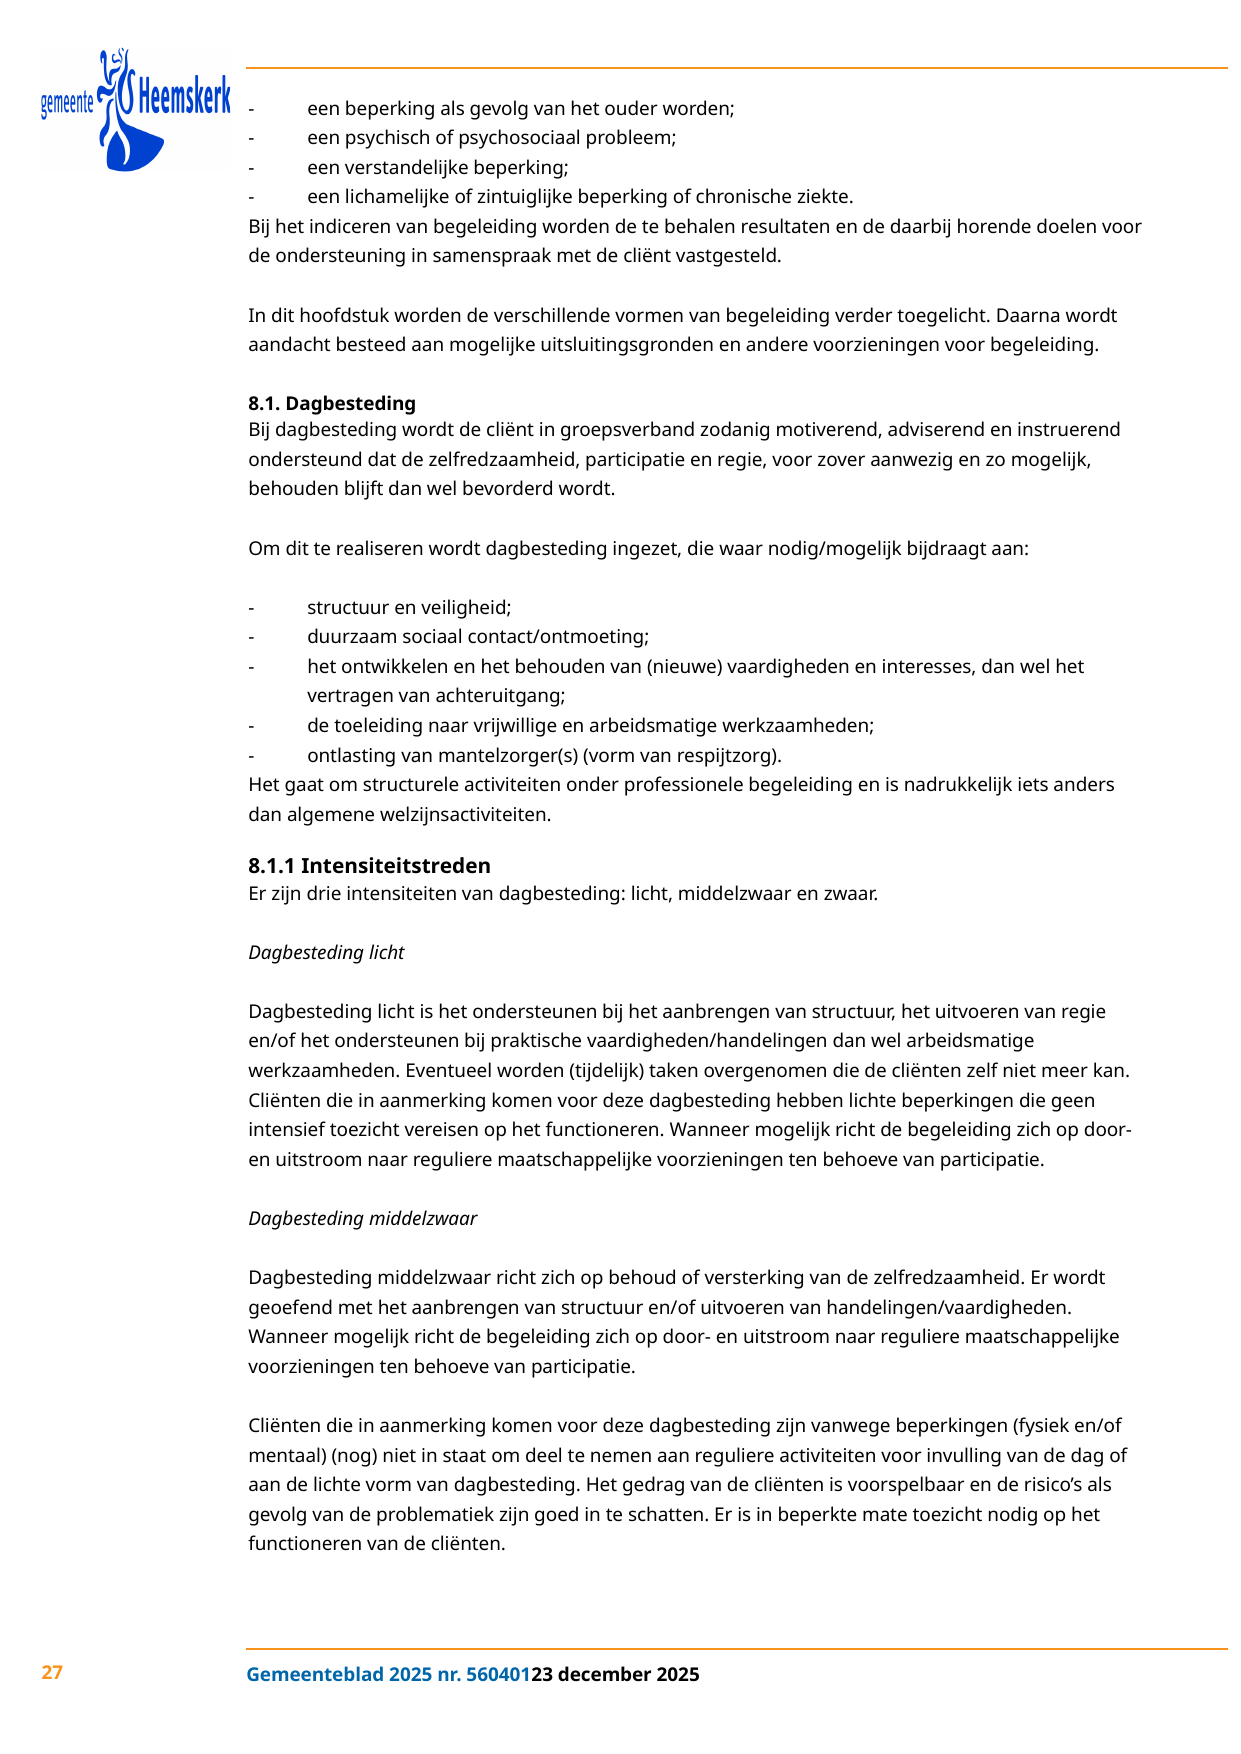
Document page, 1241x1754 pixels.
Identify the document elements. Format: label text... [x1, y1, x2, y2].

list een beperking als gevolg van het ouder worden; [248, 95, 1152, 121]
list duurzaam sociaal contact/ontmoeting; [248, 623, 1152, 649]
text Cliënten die in aanmerking komen voor deze dagbesteding zijn vanwege beperkingen (fysiek en/of mentaal) (nog) niet in staat om deel te nemen aan reguliere activiteiten voor invulling van de dag of aan de lichte vorm van dagbesteding. Het gedrag van de cliënten is voorspelbaar en de risico’s als gevolg van de problematiek zijn goed in te schatten. Er is in beperkte mate toezicht nodig op het functioneren van de cliënten. [248, 1412, 1152, 1556]
text Bij het indiceren van begeleiding worden de te behalen resultaten en de daarbij horende doelen voor de ondersteuning in samenspraak met de cliënt vastgesteld. [248, 213, 1152, 268]
text In dit hoofdstuk worden de verschillende vormen van begeleiding verder toegelicht. Daarna wordt aandacht besteed aan mogelijke uitsluitingsgronden en andere voorzieningen voor begeleiding. [248, 302, 1152, 357]
text Dagbesteding licht is het ondersteunen bij het aanbrengen van structuur, het uitvoeren van regie en/of het ondersteunen bij praktische vaardigheden/handelingen dan wel arbeidsmatige werkzaamheden. Eventueel worden (tijdelijk) taken overgenomen die de cliënten zelf niet meer kan. Cliënten die in aanmerking komen voor deze dagbesteding hebben lichte beperkingen die geen intensief toezicht vereisen op het functioneren. Wanneer mogelijk richt de begeleiding zich op door- en uitstroom naar reguliere maatschappelijke voorzieningen ten behoeve van participatie. [248, 998, 1152, 1172]
text 8.1. Dagbesteding [248, 391, 1152, 416]
text Bij dagbesteding wordt de cliënt in groepsverband zodanig motiverend, adviserend en instruerend ondersteund dat de zelfredzaamheid, participatie en regie, voor zover aanwezig en zo mogelijk, behouden blijft dan wel bevorderd wordt. [248, 416, 1152, 501]
list een psychisch of psychosociaal probleem; [248, 124, 1152, 150]
list de toeleiding naar vrijwillige en arbeidsmatige werkzaamheden; [248, 712, 1152, 738]
text Om dit te realiseren wordt dagbesteding ingezet, die waar nodig/mogelijk bijdraagt aan: [248, 535, 1152, 560]
text Dagbesteding licht [248, 939, 1152, 965]
list structuur en veiligheid; [248, 594, 1152, 619]
text 8.1.1 Intensiteitstreden [248, 851, 1152, 880]
picture [41, 47, 231, 172]
list een verstandelijke beperking; [248, 154, 1152, 180]
list ontlasting van mantelzorger(s) (vorm van respijtzorg). [248, 742, 1152, 767]
text Het gaat om structurele activiteiten onder professionele begeleiding en is nadrukkelijk iets anders dan algemene welzijnsactiviteiten. [248, 771, 1152, 827]
text Dagbesteding middelzwaar richt zich op behoud of versterking van de zelfredzaamheid. Er wordt geoefend met het aanbrengen van structuur en/of uitvoeren van handelingen/vaardigheden. Wanneer mogelijk richt de begeleiding zich op door- en uitstroom naar reguliere maatschappelijke voorzieningen ten behoeve van participatie. [248, 1264, 1152, 1379]
list een lichamelijke of zintuiglijke beperking of chronische ziekte. [248, 183, 1152, 209]
list het ontwikkelen en het behouden van (nieuwe) vaardigheden en interesses, dan wel het vertragen van achteruitgang; [248, 653, 1152, 708]
text Er zijn drie intensiteiten van dagbesteding: licht, middelzwaar en zwaar. [248, 880, 1152, 906]
text Dagbesteding middelzwaar [248, 1205, 1152, 1231]
